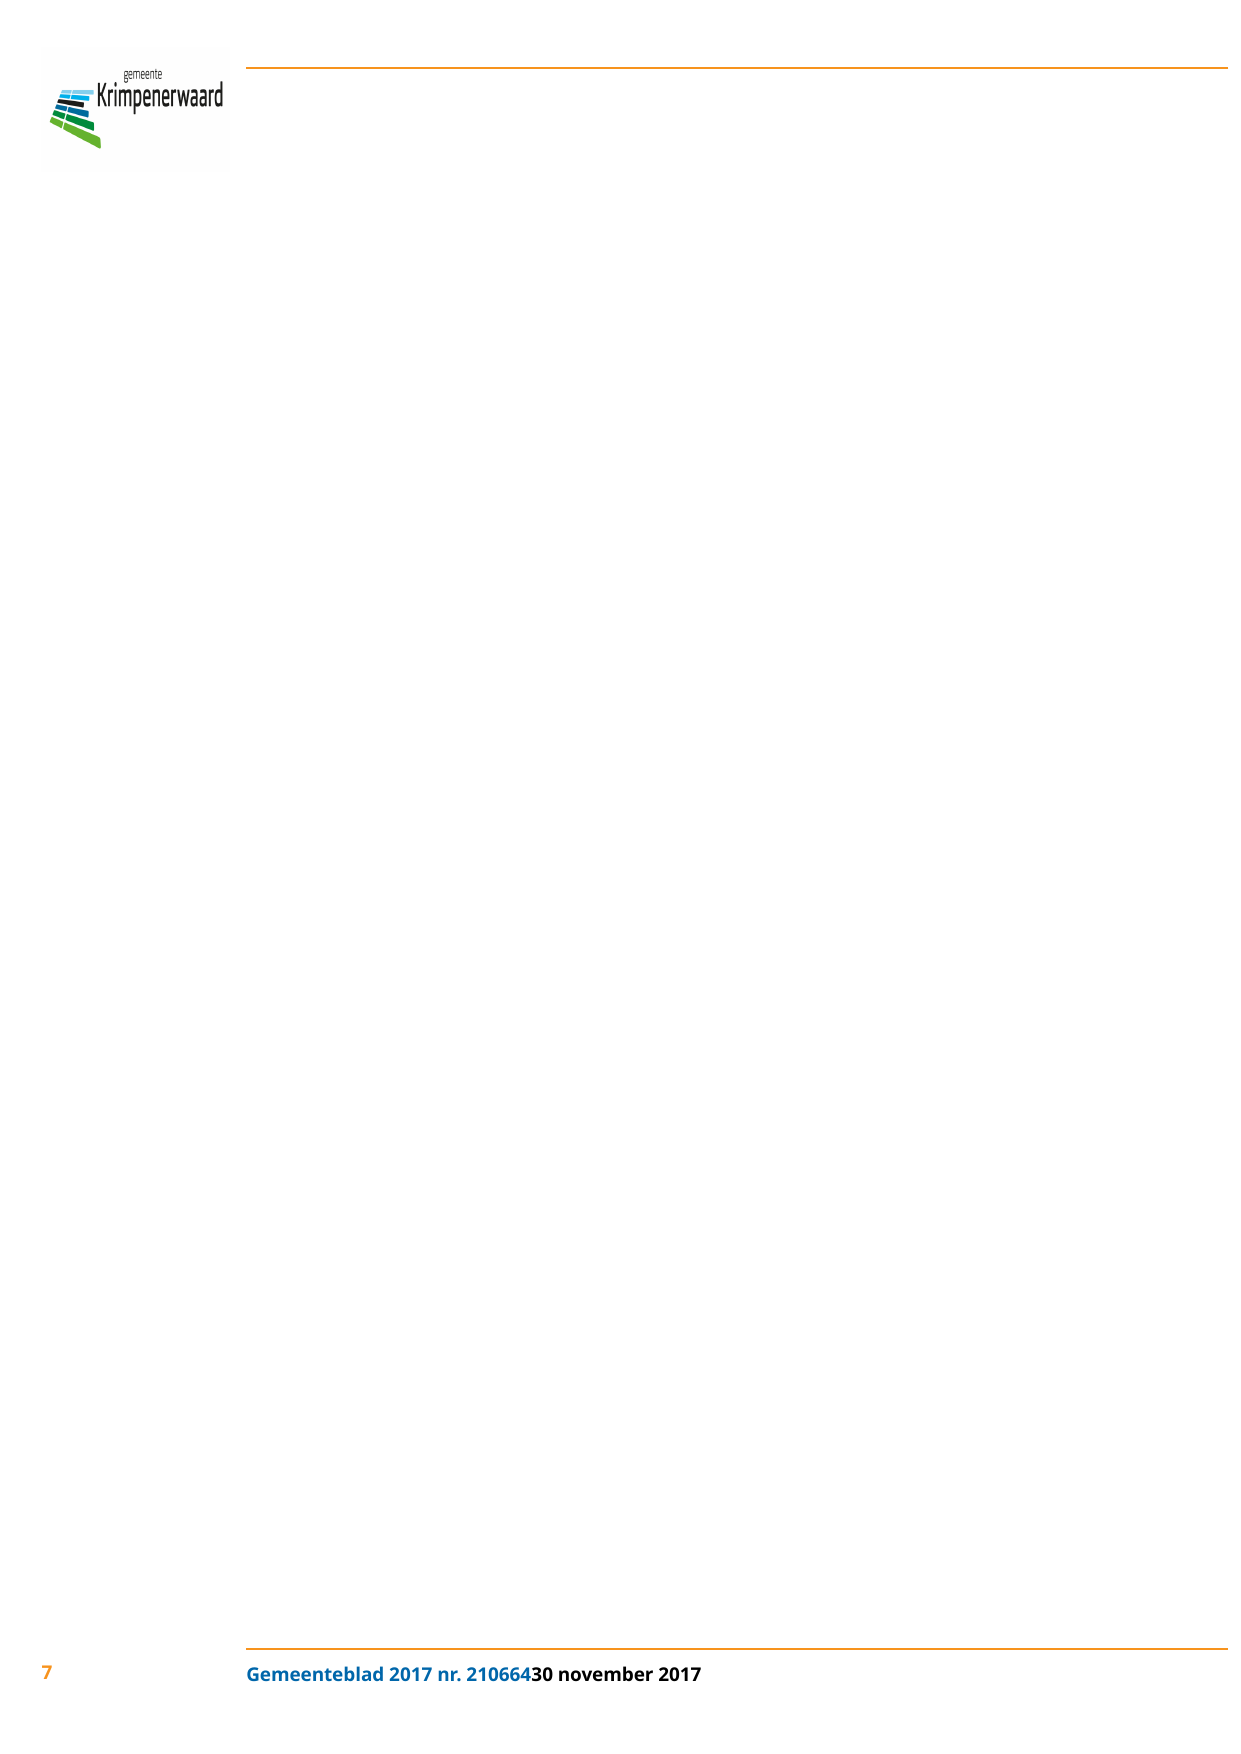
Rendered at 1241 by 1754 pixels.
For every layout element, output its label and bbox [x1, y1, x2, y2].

picture [41, 47, 231, 172]
